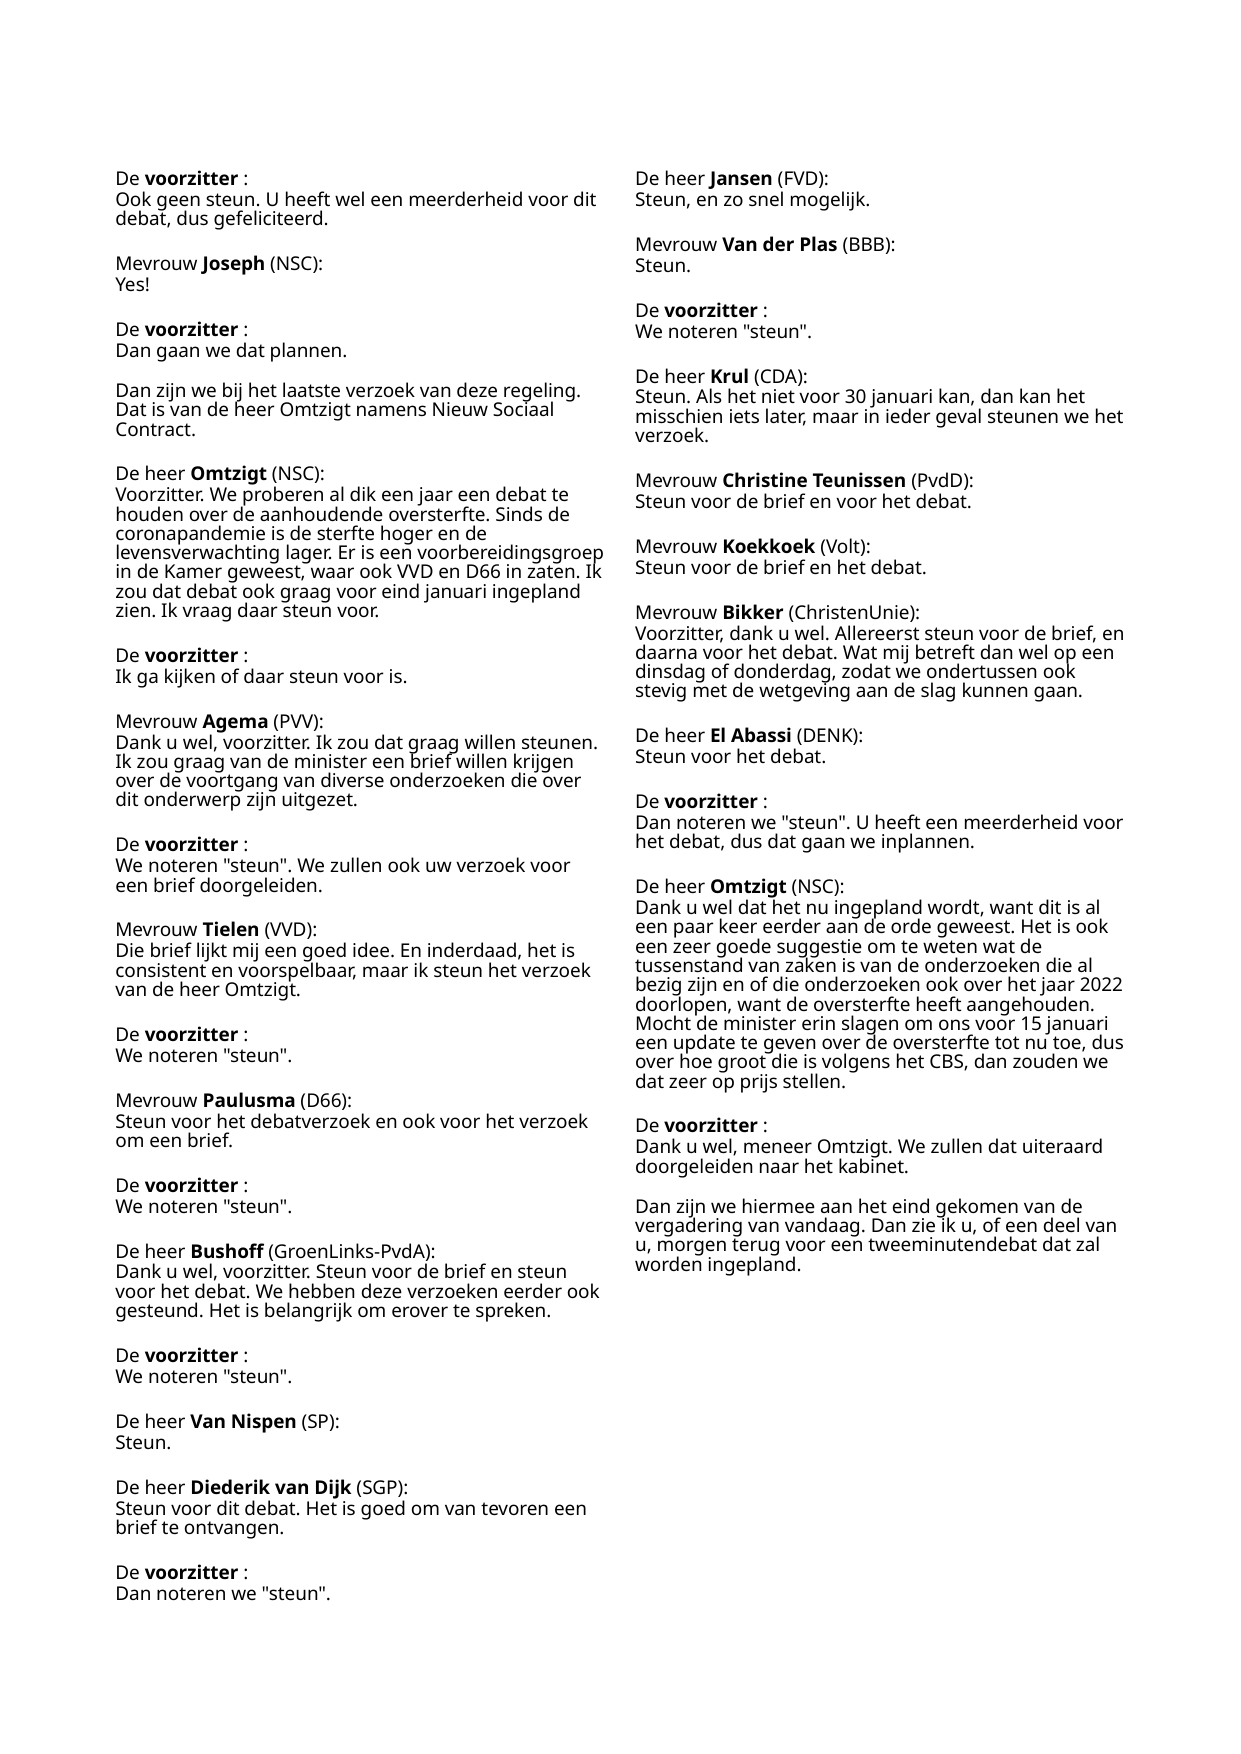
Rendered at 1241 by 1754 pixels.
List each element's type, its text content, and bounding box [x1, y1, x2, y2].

text Dan noteren we "steun". U heeft een meerderheid voor het debat, dus dat gaan we inplannen. [635, 814, 1125, 853]
text Ook geen steun. U heeft wel een meerderheid voor dit debat, dus gefeliciteerd. [115, 191, 605, 229]
text Dan noteren we "steun". [115, 1585, 605, 1604]
text We noteren "steun". [115, 1047, 605, 1066]
text We noteren "steun". [635, 323, 1125, 342]
text We noteren "steun". [115, 1198, 605, 1217]
text Mevrouw Paulusma (D66): [115, 1087, 605, 1113]
text Steun, en zo snel mogelijk. [635, 191, 1125, 210]
text Steun voor de brief en voor het debat. [635, 493, 1125, 512]
text De heer Bushoff (GroenLinks-PvdA): [115, 1238, 605, 1263]
text De heer Omtzigt (NSC): [115, 461, 605, 486]
text De heer Omtzigt (NSC): [635, 873, 1125, 899]
text De voorzitter : [635, 297, 1125, 323]
text Ik ga kijken of daar steun voor is. [115, 668, 605, 687]
text Dank u wel, voorzitter. Steun voor de brief en steun voor het debat. We hebben deze verzoeken eerder ook gesteund. Het is belangrijk om erover te spreken. [115, 1263, 605, 1321]
text De voorzitter : [115, 832, 605, 857]
text Mevrouw Agema (PVV): [115, 708, 605, 734]
text De voorzitter : [115, 1342, 605, 1368]
text Steun voor het debat. [635, 748, 1125, 767]
text Voorzitter, dank u wel. Allereerst steun voor de brief, en daarna voor het debat. Wat mij betreft dan wel op een dinsdag of donderdag, zodat we ondertussen ook stevig met de wetgeving aan de slag kunnen gaan. [635, 624, 1125, 702]
text De voorzitter : [115, 316, 605, 342]
text Steun. Als het niet voor 30 januari kan, dan kan het misschien iets later, maar in ieder geval steunen we het verzoek. [635, 388, 1125, 446]
text Mevrouw Koekkoek (Volt): [635, 533, 1125, 559]
text Steun voor het debatverzoek en ook voor het verzoek om een brief. [115, 1113, 605, 1151]
text Mevrouw Joseph (NSC): [115, 250, 605, 276]
text Dan zijn we hiermee aan het eind gekomen van de vergadering van vandaag. Dan zie ik u, of een deel van u, morgen terug voor een tweeminutendebat dat zal worden ingepland. [635, 1198, 1125, 1275]
text Mevrouw Tielen (VVD): [115, 917, 605, 942]
text Dank u wel, voorzitter. Ik zou dat graag willen steunen. Ik zou graag van de minister een brief willen krijgen over de voortgang van diverse onderzoeken die over dit onderwerp zijn uitgezet. [115, 734, 605, 811]
text De heer El Abassi (DENK): [635, 722, 1125, 748]
text Dank u wel dat het nu ingepland wordt, want dit is al een paar keer eerder aan de orde geweest. Het is ook een zeer goede suggestie om te weten wat de tussenstand van zaken is van de onderzoeken die al bezig zijn en of die onderzoeken ook over het jaar 2022 doorlopen, want de oversterfte heeft aangehouden. Mocht de minister erin slagen om ons voor 15 januari een update te geven over de oversterfte tot nu toe, dus over hoe groot die is volgens het CBS, dan zouden we dat zeer op prijs stellen. [635, 899, 1125, 1092]
text De voorzitter : [635, 788, 1125, 814]
text Dan gaan we dat plannen. [115, 342, 605, 361]
text Mevrouw Bikker (ChristenUnie): [635, 599, 1125, 624]
text We noteren "steun". [115, 1368, 605, 1387]
text Dan zijn we bij het laatste verzoek van deze regeling. Dat is van de heer Omtzigt namens Nieuw Sociaal Contract. [115, 382, 605, 440]
text Voorzitter. We proberen al dik een jaar een debat te houden over de aanhoudende oversterfte. Sinds de coronapandemie is de sterfte hoger en de levensverwachting lager. Er is een voorbereidingsgroep in de Kamer geweest, waar ook VVD en D66 in zaten. Ik zou dat debat ook graag voor eind januari ingepland zien. Ik vraag daar steun voor. [115, 486, 605, 621]
text Steun. [115, 1434, 605, 1453]
text Dank u wel, meneer Omtzigt. We zullen dat uiteraard doorgeleiden naar het kabinet. [635, 1138, 1125, 1177]
text Steun voor dit debat. Het is goed om van tevoren een brief te ontvangen. [115, 1499, 605, 1538]
text Mevrouw Van der Plas (BBB): [635, 231, 1125, 257]
text Yes! [115, 276, 605, 295]
text Steun. [635, 257, 1125, 276]
text De voorzitter : [635, 1113, 1125, 1138]
text De voorzitter : [115, 642, 605, 668]
text De heer Jansen (FVD): [635, 165, 1125, 191]
text Mevrouw Christine Teunissen (PvdD): [635, 467, 1125, 493]
text De voorzitter : [115, 1021, 605, 1047]
text We noteren "steun". We zullen ook uw verzoek voor een brief doorgeleiden. [115, 857, 605, 896]
text De heer Diederik van Dijk (SGP): [115, 1474, 605, 1499]
text De heer Van Nispen (SP): [115, 1408, 605, 1434]
text De voorzitter : [115, 165, 605, 191]
text Die brief lijkt mij een goed idee. En inderdaad, het is consistent en voorspelbaar, maar ik steun het verzoek van de heer Omtzigt. [115, 942, 605, 1000]
text De voorzitter : [115, 1172, 605, 1198]
text Steun voor de brief en het debat. [635, 559, 1125, 578]
text De heer Krul (CDA): [635, 363, 1125, 388]
text De voorzitter : [115, 1559, 605, 1585]
